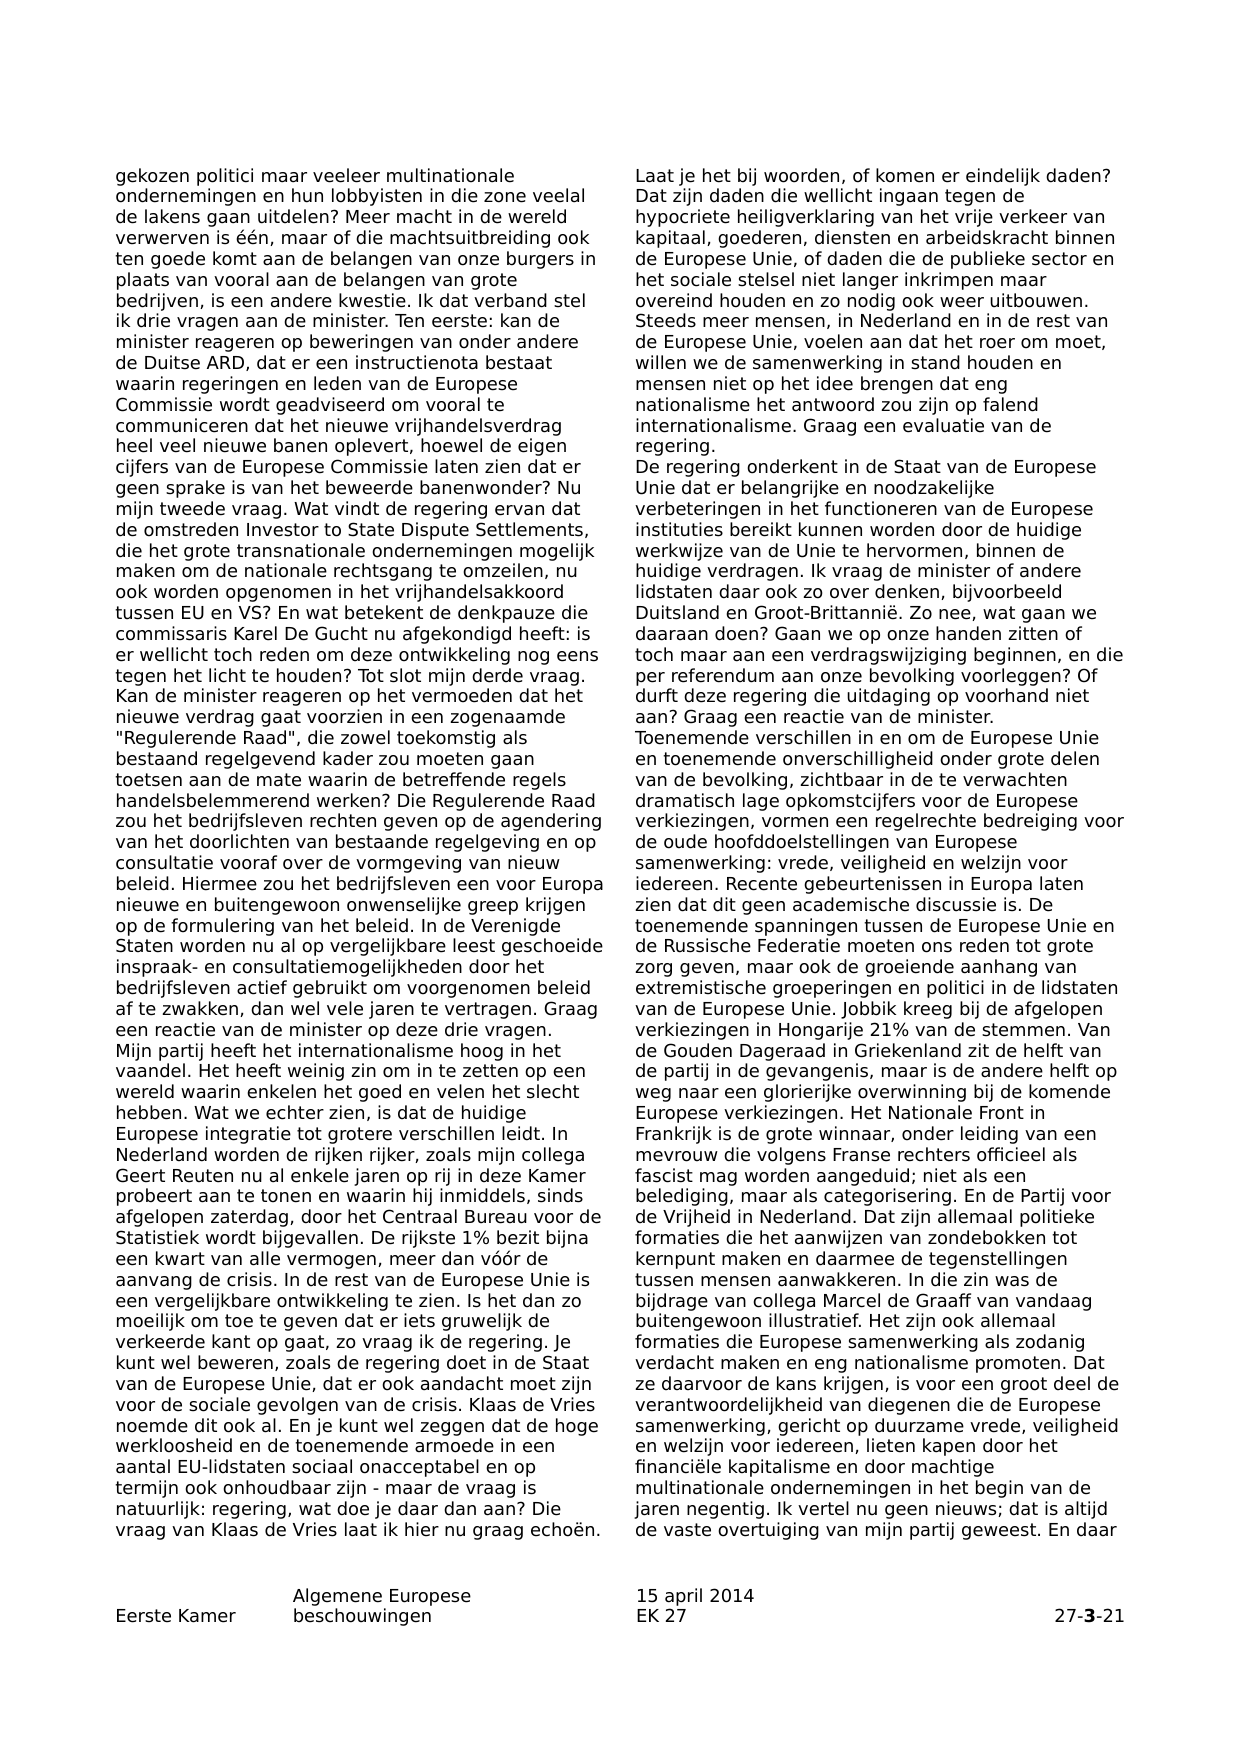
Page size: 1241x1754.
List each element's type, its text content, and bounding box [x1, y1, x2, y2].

text De regering onderkent in de Staat van de Europese Unie dat er belangrijke en noodzakelijke verbeteringen in het functioneren van de Europese instituties bereikt kunnen worden door de huidige werkwijze van de Unie te hervormen, binnen de huidige verdragen. Ik vraag de minister of andere lidstaten daar ook zo over denken, bijvoorbeeld Duitsland en Groot-Brittannië. Zo nee, wat gaan we daaraan doen? Gaan we op onze handen zitten of toch maar aan een verdragswijziging beginnen, en die per referendum aan onze bevolking voorleggen? Of durft deze regering die uitdaging op voorhand niet aan? Graag een reactie van de minister. [635, 457, 1125, 728]
text Mijn partij heeft het internationalisme hoog in het vaandel. Het heeft weinig zin om in te zetten op een wereld waarin enkelen het goed en velen het slecht hebben. Wat we echter zien, is dat de huidige Europese integratie tot grotere verschillen leidt. In Nederland worden de rijken rijker, zoals mijn collega Geert Reuten nu al enkele jaren op rij in deze Kamer probeert aan te tonen en waarin hij inmiddels, sinds afgelopen zaterdag, door het Centraal Bureau voor de Statistiek wordt bijgevallen. De rijkste 1% bezit bijna een kwart van alle vermogen, meer dan vóór de aanvang de crisis. In de rest van de Europese Unie is een vergelijkbare ontwikkeling te zien. Is het dan zo moeilijk om toe te geven dat er iets gruwelijk de verkeerde kant op gaat, zo vraag ik de regering. Je kunt wel beweren, zoals de regering doet in de Staat van de Europese Unie, dat er ook aandacht moet zijn voor de sociale gevolgen van de crisis. Klaas de Vries noemde dit ook al. En je kunt wel zeggen dat de hoge werkloosheid en de toenemende armoede in een aantal EU-lidstaten sociaal onacceptabel en op termijn ook onhoudbaar zijn - maar de vraag is natuurlijk: regering, wat doe je daar dan aan? Die vraag van Klaas de Vries laat ik hier nu graag echoën. [115, 1040, 605, 1540]
text gekozen politici maar veeleer multinationale ondernemingen en hun lobbyisten in die zone veelal de lakens gaan uitdelen? Meer macht in de wereld verwerven is één, maar of die machtsuitbreiding ook ten goede komt aan de belangen van onze burgers in plaats van vooral aan de belangen van grote bedrijven, is een andere kwestie. Ik dat verband stel ik drie vragen aan de minister. Ten eerste: kan de minister reageren op beweringen van onder andere de Duitse ARD, dat er een instructienota bestaat waarin regeringen en leden van de Europese Commissie wordt geadviseerd om vooral te communiceren dat het nieuwe vrijhandelsverdrag heel veel nieuwe banen oplevert, hoewel de eigen cijfers van de Europese Commissie laten zien dat er geen sprake is van het beweerde banenwonder? Nu mijn tweede vraag. Wat vindt de regering ervan dat de omstreden Investor to State Dispute Settlements, die het grote transnationale ondernemingen mogelijk maken om de nationale rechtsgang te omzeilen, nu ook worden opgenomen in het vrijhandelsakkoord tussen EU en VS? En wat betekent de denkpauze die commissaris Karel De Gucht nu afgekondigd heeft: is er wellicht toch reden om deze ontwikkeling nog eens tegen het licht te houden? Tot slot mijn derde vraag. Kan de minister reageren op het vermoeden dat het nieuwe verdrag gaat voorzien in een zogenaamde "Regulerende Raad", die zowel toekomstig als bestaand regelgevend kader zou moeten gaan toetsen aan de mate waarin de betreffende regels handelsbelemmerend werken? Die Regulerende Raad zou het bedrijfsleven rechten geven op de agendering van het doorlichten van bestaande regelgeving en op consultatie vooraf over de vormgeving van nieuw beleid. Hiermee zou het bedrijfsleven een voor Europa nieuwe en buitengewoon onwenselijke greep krijgen op de formulering van het beleid. In de Verenigde Staten worden nu al op vergelijkbare leest geschoeide inspraak- en consultatiemogelijkheden door het bedrijfsleven actief gebruikt om voorgenomen beleid af te zwakken, dan wel vele jaren te vertragen. Graag een reactie van de minister op deze drie vragen. [115, 165, 605, 1040]
text Laat je het bij woorden, of komen er eindelijk daden? Dat zijn daden die wellicht ingaan tegen de hypocriete heiligverklaring van het vrije verkeer van kapitaal, goederen, diensten en arbeidskracht binnen de Europese Unie, of daden die de publieke sector en het sociale stelsel niet langer inkrimpen maar overeind houden en zo nodig ook weer uitbouwen. Steeds meer mensen, in Nederland en in de rest van de Europese Unie, voelen aan dat het roer om moet, willen we de samenwerking in stand houden en mensen niet op het idee brengen dat eng nationalisme het antwoord zou zijn op falend internationalisme. Graag een evaluatie van de regering. [635, 165, 1125, 457]
text Toenemende verschillen in en om de Europese Unie en toenemende onverschilligheid onder grote delen van de bevolking, zichtbaar in de te verwachten dramatisch lage opkomstcijfers voor de Europese verkiezingen, vormen een regelrechte bedreiging voor de oude hoofddoelstellingen van Europese samenwerking: vrede, veiligheid en welzijn voor iedereen. Recente gebeurtenissen in Europa laten zien dat dit geen academische discussie is. De toenemende spanningen tussen de Europese Unie en de Russische Federatie moeten ons reden tot grote zorg geven, maar ook de groeiende aanhang van extremistische groeperingen en politici in de lidstaten van de Europese Unie. Jobbik kreeg bij de afgelopen verkiezingen in Hongarije 21% van de stemmen. Van de Gouden Dageraad in Griekenland zit de helft van de partij in de gevangenis, maar is de andere helft op weg naar een glorierijke overwinning bij de komende Europese verkiezingen. Het Nationale Front in Frankrijk is de grote winnaar, onder leiding van een mevrouw die volgens Franse rechters officieel als fascist mag worden aangeduid; niet als een belediging, maar als categorisering. En de Partij voor de Vrijheid in Nederland. Dat zijn allemaal politieke formaties die het aanwijzen van zondebokken tot kernpunt maken en daarmee de tegenstellingen tussen mensen aanwakkeren. In die zin was de bijdrage van collega Marcel de Graaff van vandaag buitengewoon illustratief. Het zijn ook allemaal formaties die Europese samenwerking als zodanig verdacht maken en eng nationalisme promoten. Dat ze daarvoor de kans krijgen, is voor een groot deel de verantwoordelijkheid van diegenen die de Europese samenwerking, gericht op duurzame vrede, veiligheid en welzijn voor iedereen, lieten kapen door het financiële kapitalisme en door machtige multinationale ondernemingen in het begin van de jaren negentig. Ik vertel nu geen nieuws; dat is altijd de vaste overtuiging van mijn partij geweest. En daar [635, 728, 1125, 1540]
